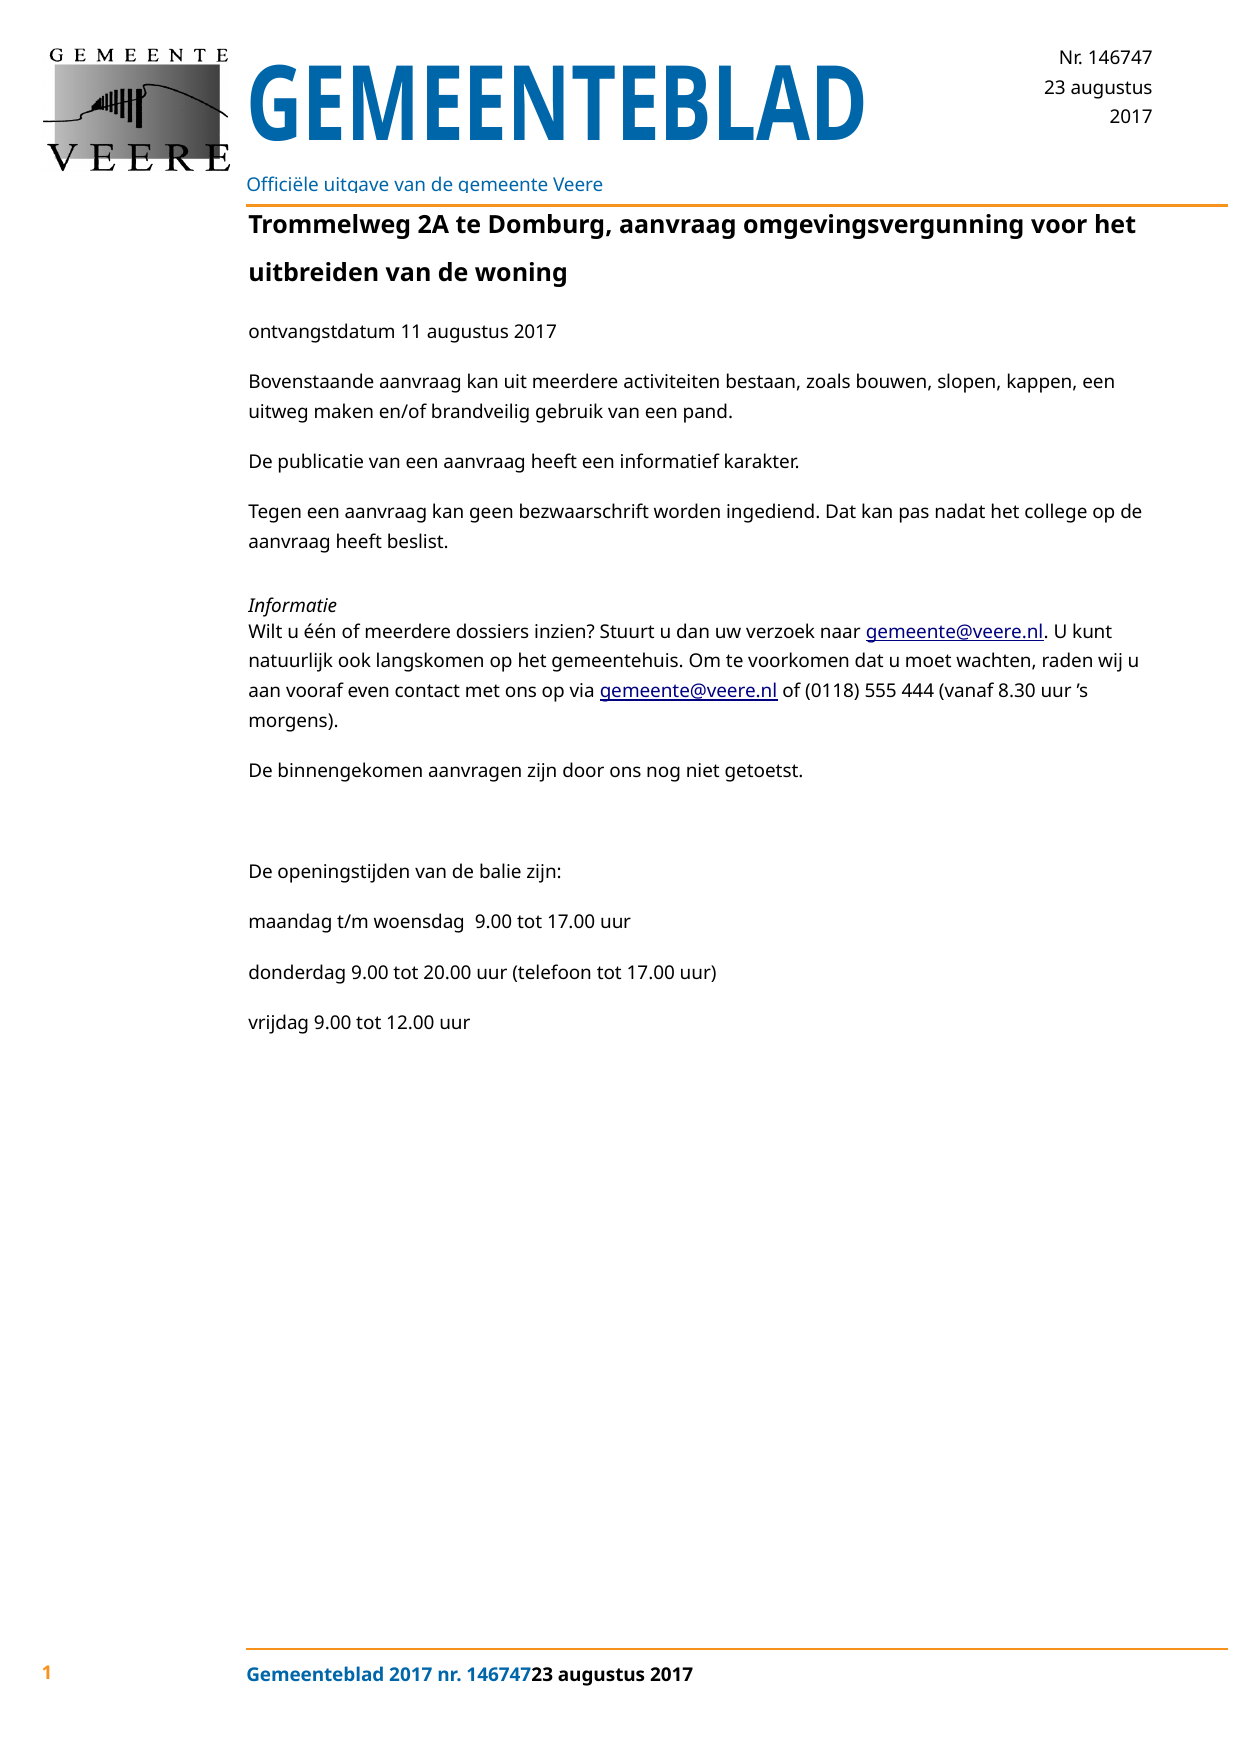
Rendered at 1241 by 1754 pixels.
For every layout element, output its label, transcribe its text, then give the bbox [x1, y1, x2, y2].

text vrijdag 9.00 tot 12.00 uur [248, 1009, 1152, 1035]
text Informatie [248, 592, 1152, 618]
text Bovenstaande aanvraag kan uit meerdere activiteiten bestaan, zoals bouwen, slopen, kappen, een uitweg maken en/of brandveilig gebruik van een pand. [248, 368, 1152, 424]
text Wilt u één of meerdere dossiers inzien? Stuurt u dan uw verzoek naar gemeente@veere.nl. U kunt natuurlijk ook langskomen op het gemeentehuis. Om te voorkomen dat u moet wachten, raden wij u aan vooraf even contact met ons op via gemeente@veere.nl of (0118) 555 444 (vanaf 8.30 uur ’s morgens). [248, 618, 1152, 732]
text Tegen een aanvraag kan geen bezwaarschrift worden ingediend. Dat kan pas nadat het college op de aanvraag heeft beslist. [248, 499, 1152, 554]
text donderdag 9.00 tot 20.00 uur (telefoon tot 17.00 uur) [248, 959, 1152, 984]
picture [41, 47, 231, 172]
text De binnengekomen aanvragen zijn door ons nog niet getoetst. [248, 757, 1152, 783]
text maandag t/m woensdag 9.00 tot 17.00 uur [248, 908, 1152, 934]
text De openingstijden van de balie zijn: [248, 858, 1152, 884]
text Trommelweg 2A te Domburg, aanvraag omgevingsvergunning voor het uitbreiden van de woning [248, 207, 1152, 288]
text De publicatie van een aanvraag heeft een informatief karakter. [248, 448, 1152, 474]
text ontvangstdatum 11 augustus 2017 [248, 318, 1152, 344]
